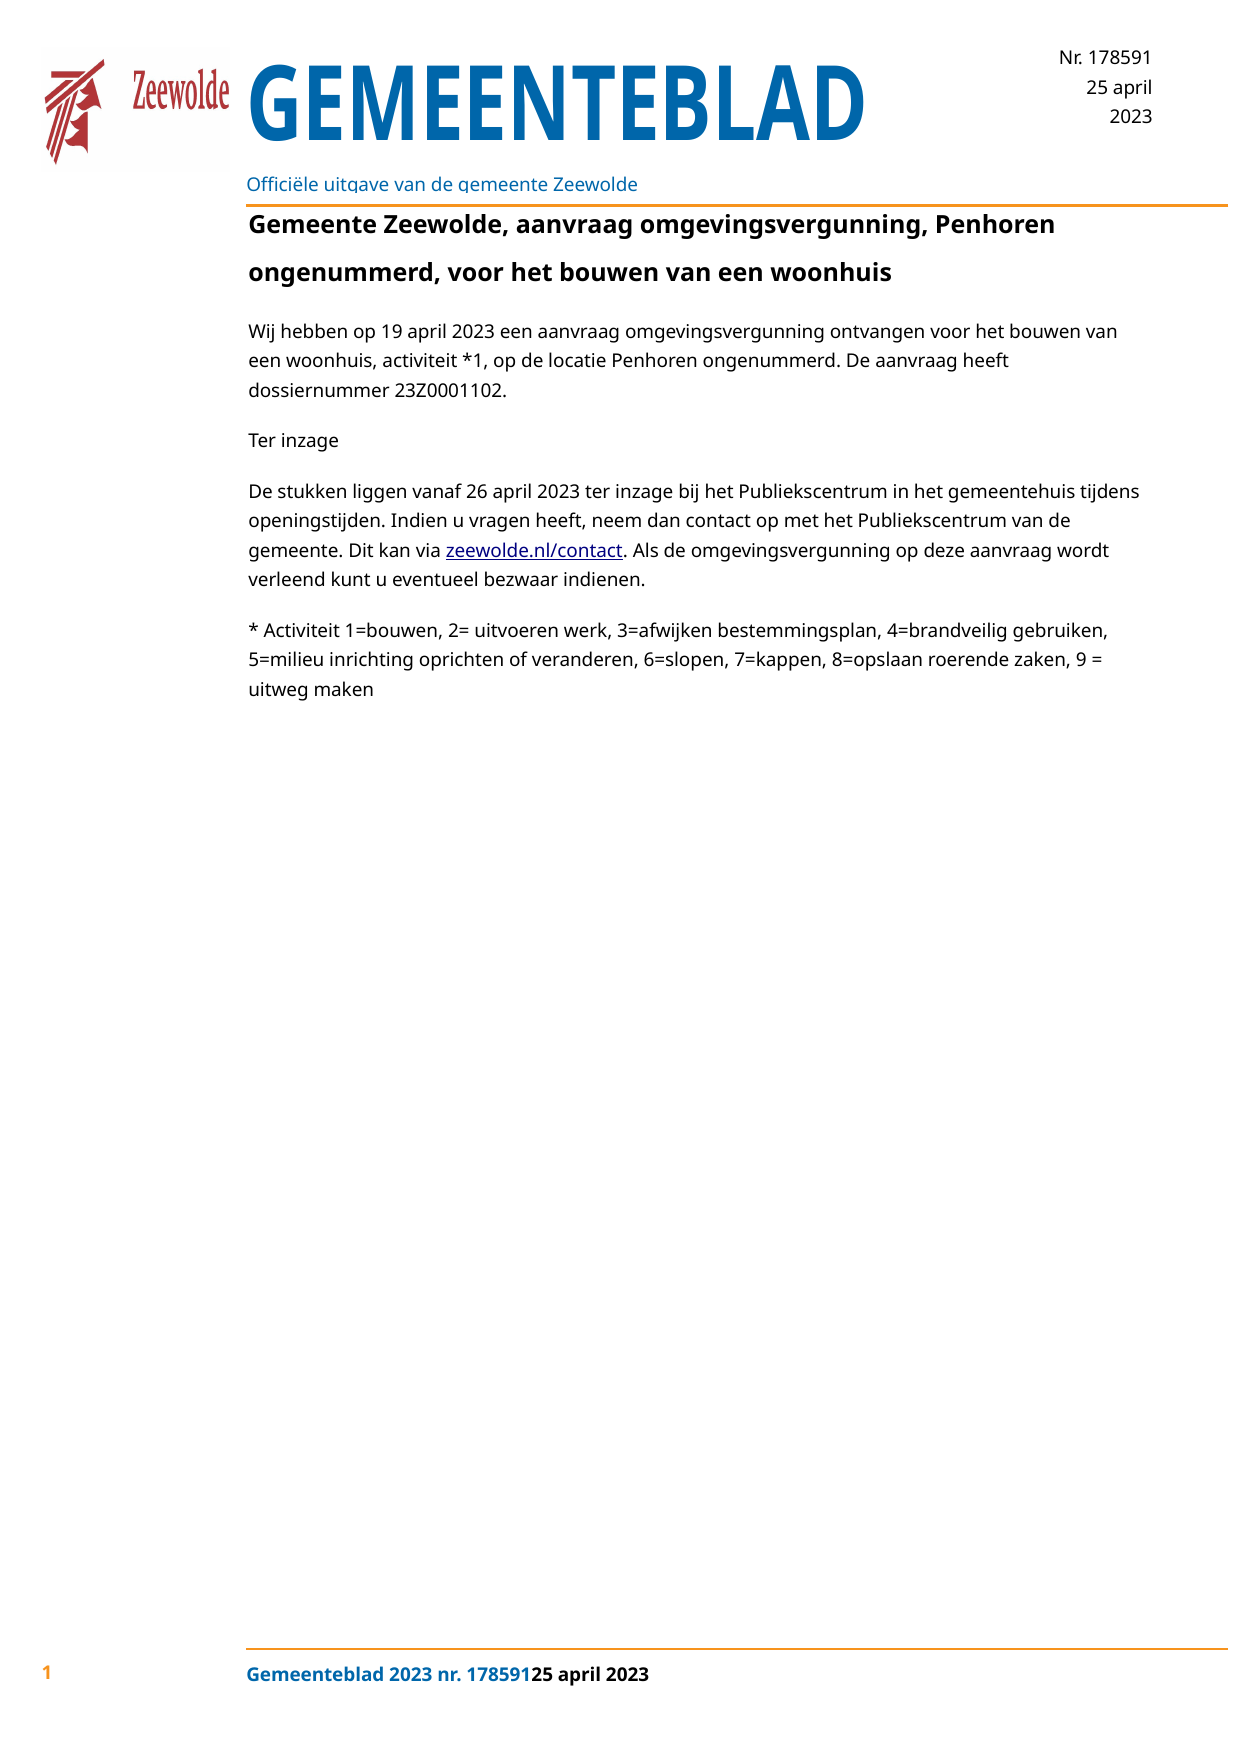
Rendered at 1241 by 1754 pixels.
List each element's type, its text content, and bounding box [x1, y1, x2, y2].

text Ter inzage [248, 427, 1152, 453]
text De stukken liggen vanaf 26 april 2023 ter inzage bij het Publiekscentrum in het gemeentehuis tijdens openingstijden. Indien u vragen heeft, neem dan contact op met het Publiekscentrum van de gemeente. Dit kan via zeewolde.nl/contact. Als de omgevingsvergunning op deze aanvraag wordt verleend kunt u eventueel bezwaar indienen. [248, 478, 1152, 592]
picture [41, 47, 231, 172]
text * Activiteit 1=bouwen, 2= uitvoeren werk, 3=afwijken bestemmingsplan, 4=brandveilig gebruiken, 5=milieu inrichting oprichten of veranderen, 6=slopen, 7=kappen, 8=opslaan roerende zaken, 9 = uitweg maken [248, 617, 1152, 702]
text Wij hebben op 19 april 2023 een aanvraag omgevingsvergunning ontvangen voor het bouwen van een woonhuis, activiteit *1, op de locatie Penhoren ongenummerd. De aanvraag heeft dossiernummer 23Z0001102. [248, 318, 1152, 403]
text Gemeente Zeewolde, aanvraag omgevingsvergunning, Penhoren ongenummerd, voor het bouwen van een woonhuis [248, 207, 1152, 288]
